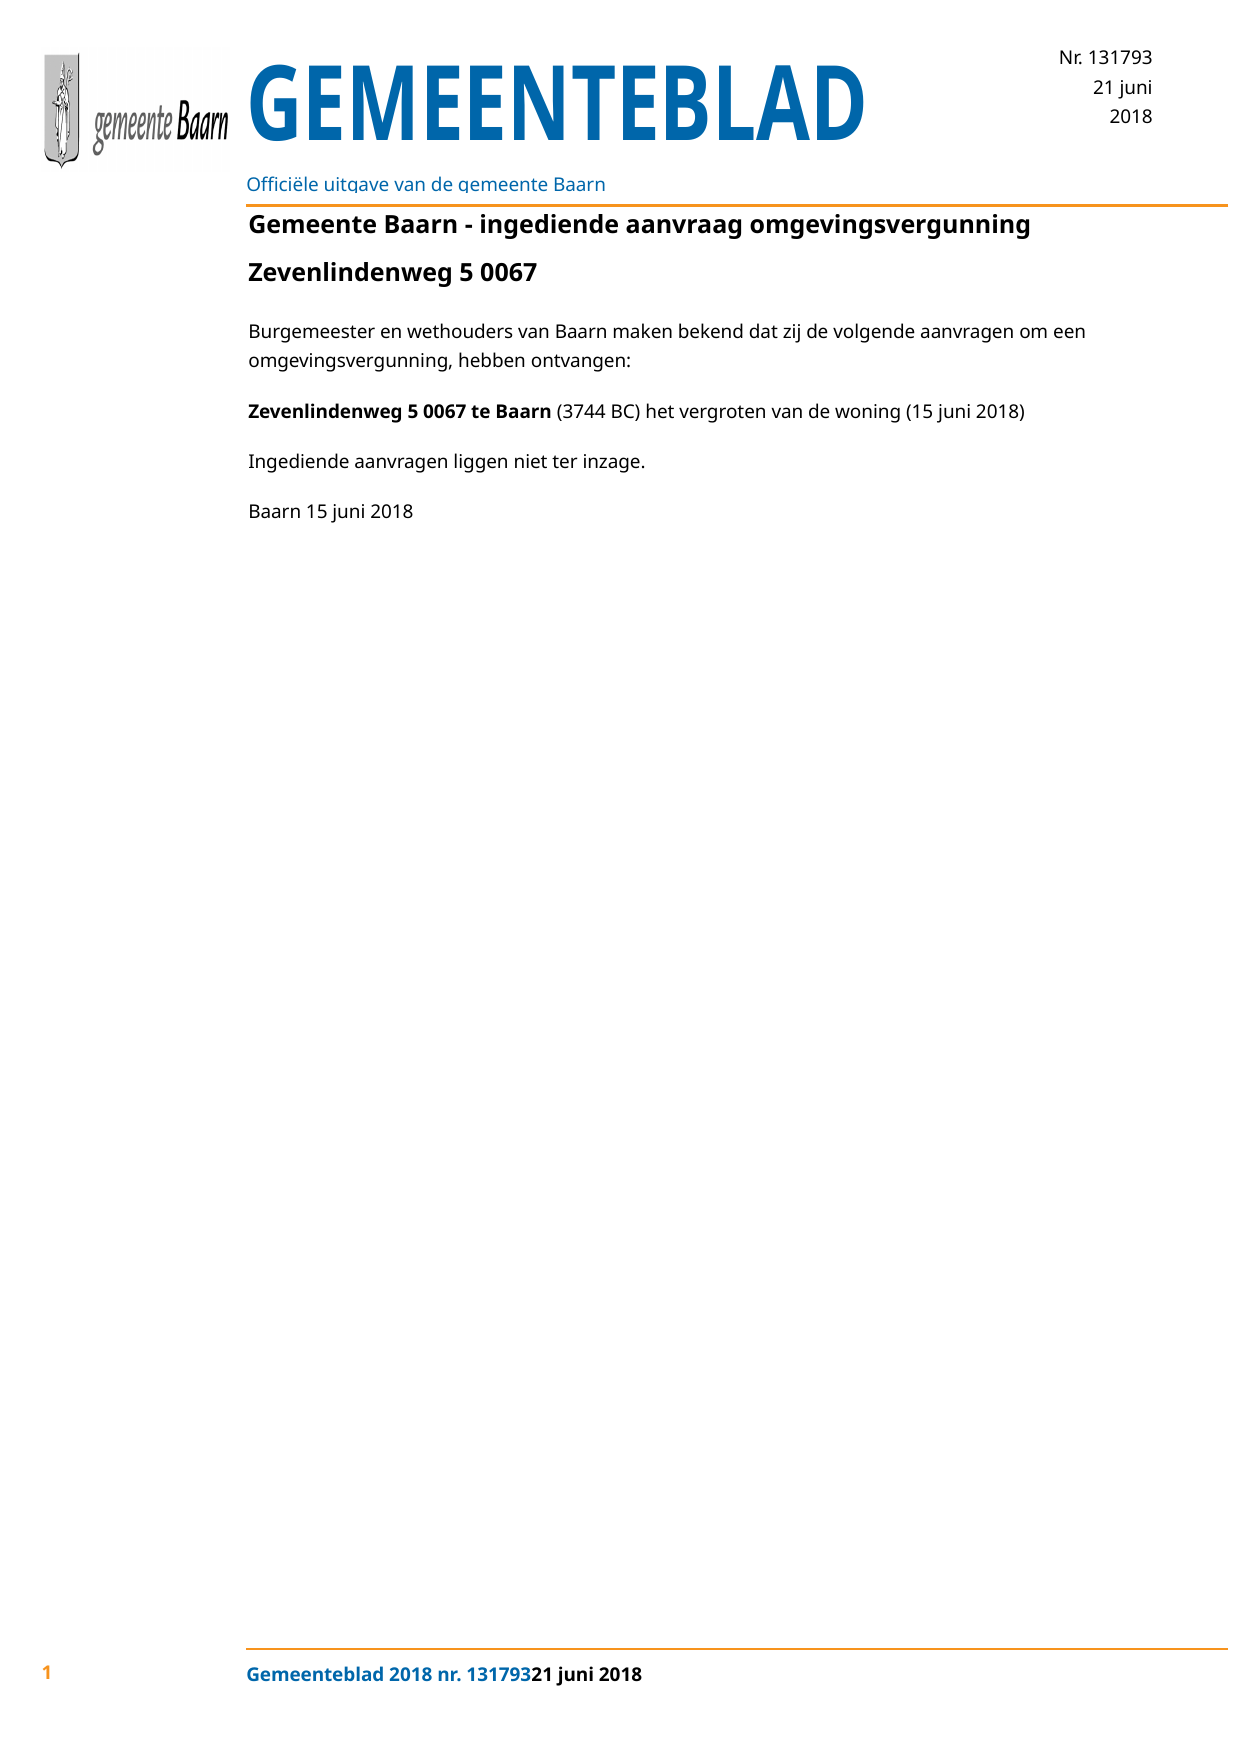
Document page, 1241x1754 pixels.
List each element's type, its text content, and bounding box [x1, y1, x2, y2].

text Ingediende aanvragen liggen niet ter inzage. [248, 448, 1152, 474]
text Gemeente Baarn - ingediende aanvraag omgevingsvergunning Zevenlindenweg 5 0067 [248, 207, 1152, 288]
picture [41, 47, 231, 172]
text Zevenlindenweg 5 0067 te Baarn (3744 BC) het vergroten van de woning (15 juni 2018) [248, 398, 1152, 424]
text Baarn 15 juni 2018 [248, 499, 1152, 524]
text Burgemeester en wethouders van Baarn maken bekend dat zij de volgende aanvragen om een omgevingsvergunning, hebben ontvangen: [248, 318, 1152, 373]
